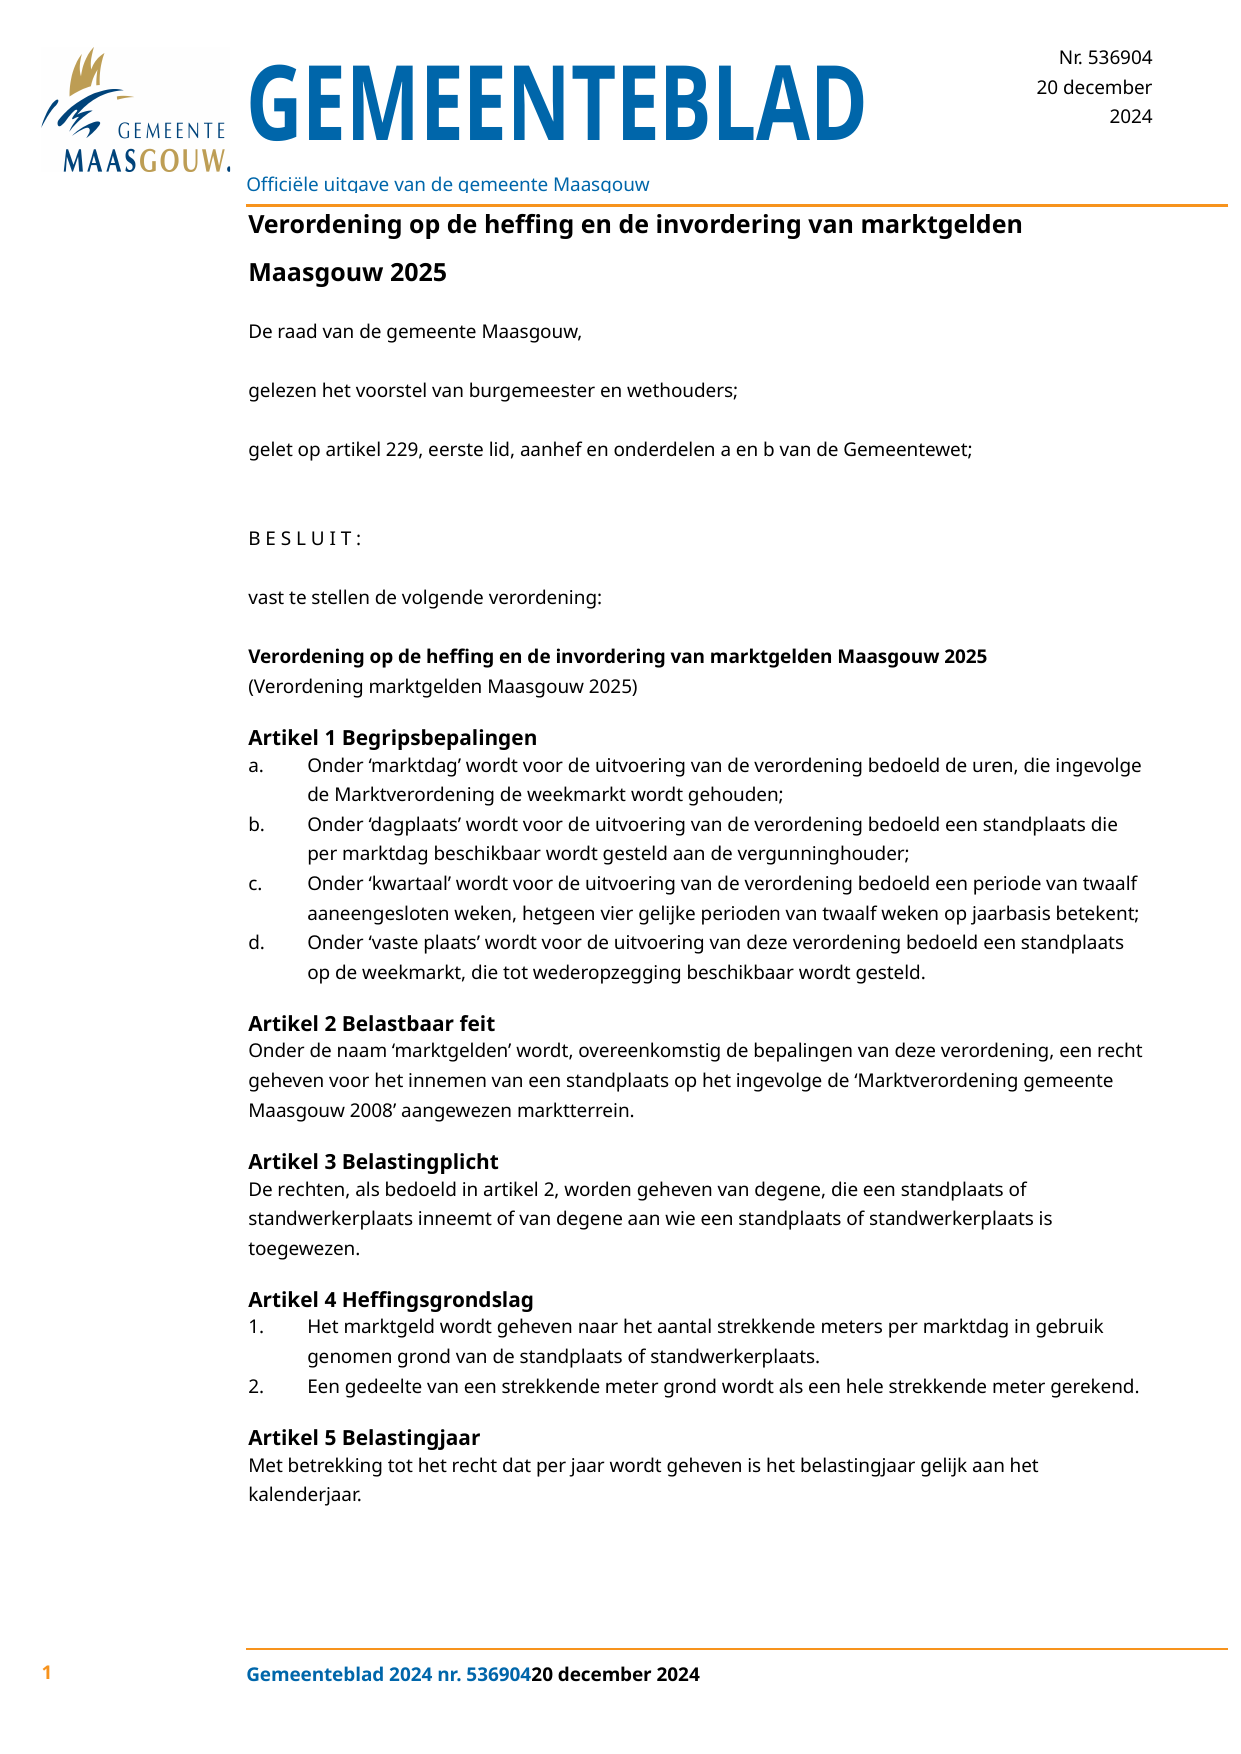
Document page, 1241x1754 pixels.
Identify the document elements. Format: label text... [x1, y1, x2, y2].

picture [41, 47, 231, 172]
text Verordening op de heffing en de invordering van marktgelden Maasgouw 2025 [248, 643, 1152, 669]
text Artikel 5 Belastingjaar [248, 1423, 1152, 1452]
text De rechten, als bedoeld in artikel 2, worden geheven van degene, die een standplaats of standwerkerplaats inneemt of van degene aan wie een standplaats of standwerkerplaats is toegewezen. [248, 1176, 1152, 1261]
text B E S L U I T : [248, 525, 1152, 551]
list Het marktgeld wordt geheven naar het aantal strekkende meters per marktdag in gebruik genomen grond van de standplaats of standwerkerplaats. [248, 1314, 1152, 1369]
list Onder ‘vaste plaats’ wordt voor de uitvoering van deze verordening bedoeld een standplaats op de weekmarkt, die tot wederopzegging beschikbaar wordt gesteld. [248, 929, 1152, 984]
text gelet op artikel 229, eerste lid, aanhef en onderdelen a en b van de Gemeentewet; [248, 436, 1152, 462]
list Onder ‘dagplaats’ wordt voor de uitvoering van de verordening bedoeld een standplaats die per marktdag beschikbaar wordt gesteld aan de vergunninghouder; [248, 811, 1152, 866]
text Artikel 2 Belastbaar feit [248, 1009, 1152, 1038]
list Onder ‘marktdag’ wordt voor de uitvoering van de verordening bedoeld de uren, die ingevolge de Marktverordening de weekmarkt wordt gehouden; [248, 752, 1152, 807]
text Met betrekking tot het recht dat per jaar wordt geheven is het belastingjaar gelijk aan het kalenderjaar. [248, 1452, 1152, 1507]
text Artikel 4 Heffingsgrondslag [248, 1285, 1152, 1314]
text (Verordening marktgelden Maasgouw 2025) [248, 673, 1152, 699]
list Onder ‘kwartaal’ wordt voor de uitvoering van de verordening bedoeld een periode van twaalf aaneengesloten weken, hetgeen vier gelijke perioden van twaalf weken op jaarbasis betekent; [248, 870, 1152, 925]
text gelezen het voorstel van burgemeester en wethouders; [248, 377, 1152, 403]
text Artikel 3 Belastingplicht [248, 1147, 1152, 1176]
text Onder de naam ‘marktgelden’ wordt, overeenkomstig de bepalingen van deze verordening, een recht geheven voor het innemen van een standplaats op het ingevolge de ‘Marktverordening gemeente Maasgouw 2008’ aangewezen marktterrein. [248, 1038, 1152, 1123]
list Een gedeelte van een strekkende meter grond wordt als een hele strekkende meter gerekend. [248, 1373, 1152, 1399]
text vast te stellen de volgende verordening: [248, 584, 1152, 610]
text Artikel 1 Begripsbepalingen [248, 723, 1152, 752]
text De raad van de gemeente Maasgouw, [248, 318, 1152, 344]
text Verordening op de heffing en de invordering van marktgelden Maasgouw 2025 [248, 207, 1152, 288]
